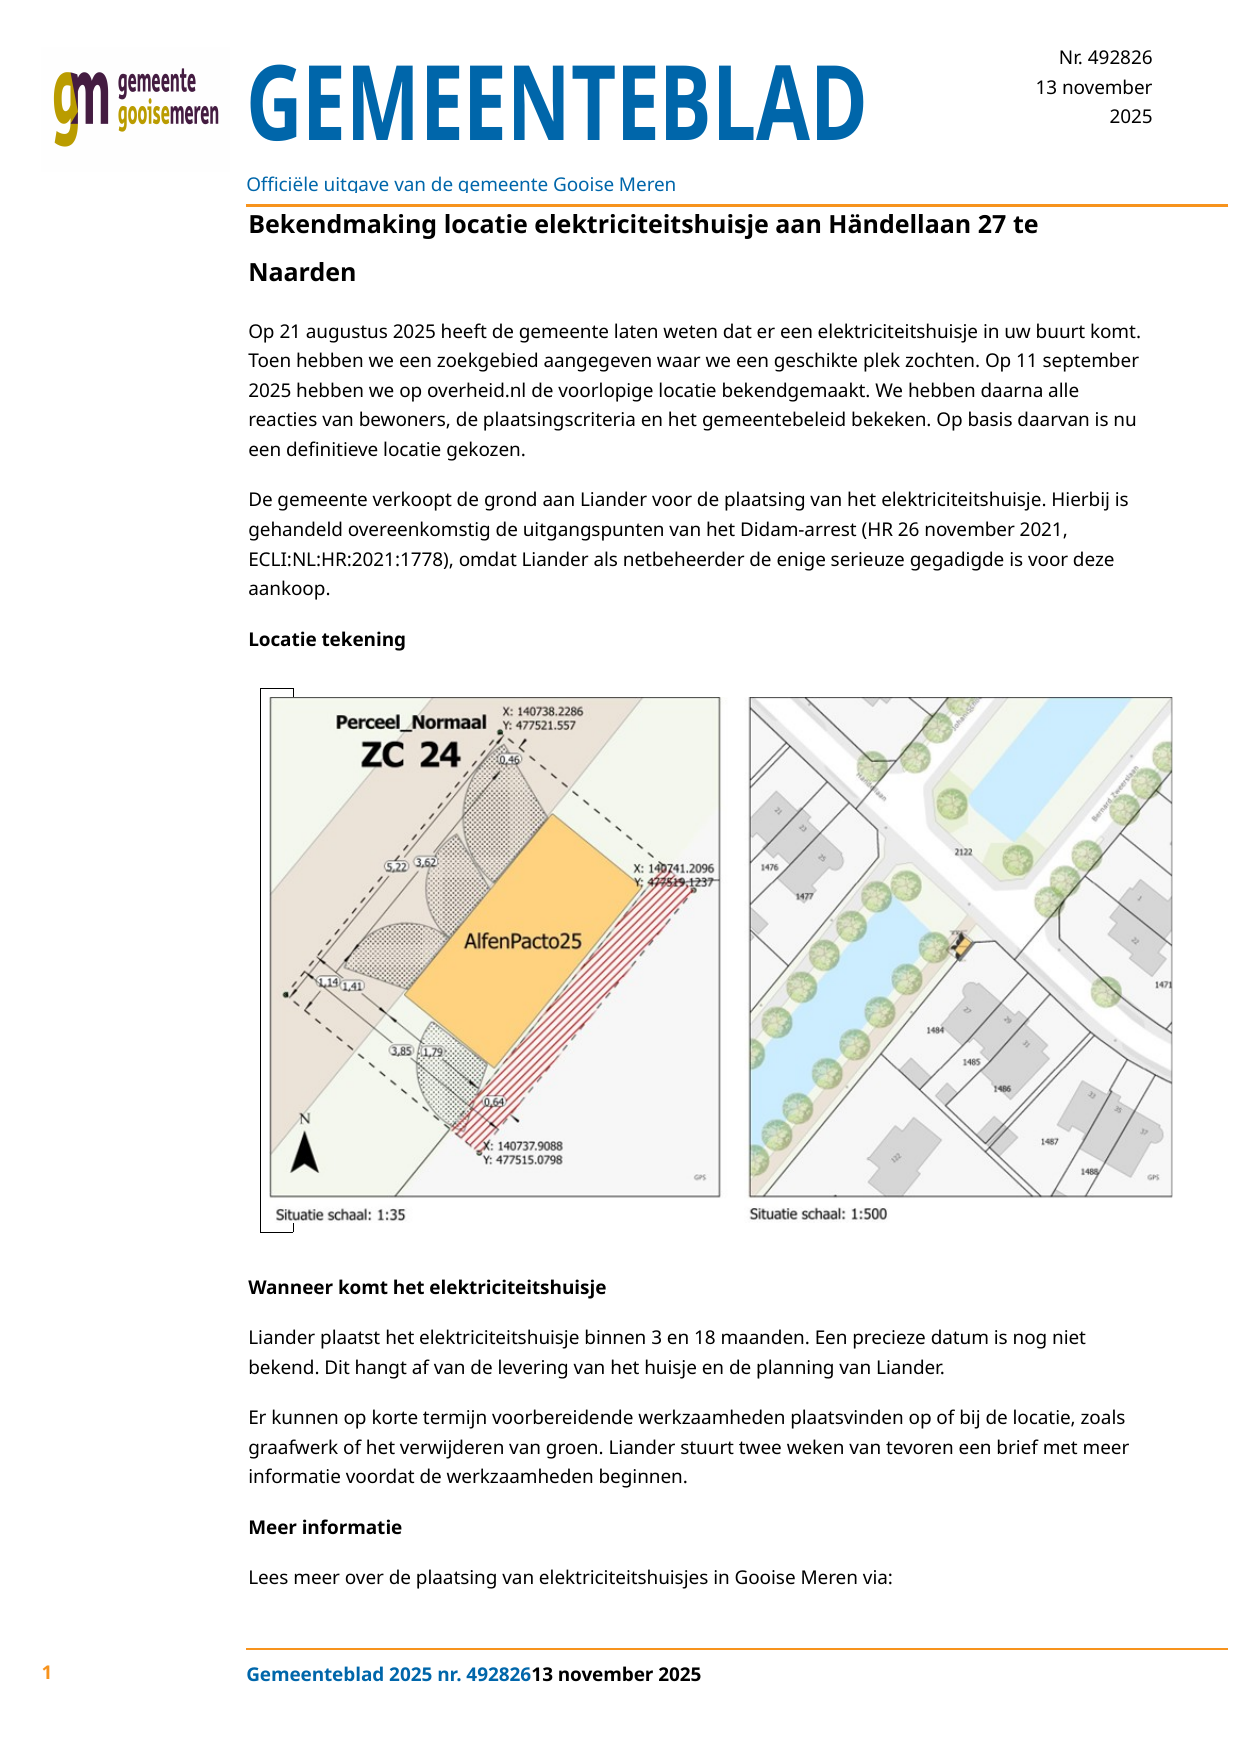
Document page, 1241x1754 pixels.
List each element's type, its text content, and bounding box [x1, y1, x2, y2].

text Op 21 augustus 2025 heeft de gemeente laten weten dat er een elektriciteitshuisje in uw buurt komt. Toen hebben we een zoekgebied aangegeven waar we een geschikte plek zochten. Op 11 september 2025 hebben we op overheid.nl de voorlopige locatie bekendgemaakt. We hebben daarna alle reacties van bewoners, de plaatsingscriteria en het gemeentebeleid bekeken. Op basis daarvan is nu een definitieve locatie gekozen. [248, 318, 1152, 462]
picture [268, 697, 1173, 1223]
picture [41, 47, 231, 172]
text Bekendmaking locatie elektriciteitshuisje aan Händellaan 27 te Naarden [248, 207, 1152, 288]
text De gemeente verkoopt de grond aan Liander voor de plaatsing van het elektriciteitshuisje. Hierbij is gehandeld overeenkomstig de uitgangspunten van het Didam-arrest (HR 26 november 2021, ECLI:NL:HR:2021:1778), omdat Liander als netbeheerder de enige serieuze gegadigde is voor deze aankoop. [248, 487, 1152, 601]
text Liander plaatst het elektriciteitshuisje binnen 3 en 18 maanden. Een precieze datum is nog niet bekend. Dit hangt af van de levering van het huisje en de planning van Liander. [248, 1324, 1152, 1380]
text Meer informatie [248, 1514, 1152, 1540]
text Er kunnen op korte termijn voorbereidende werkzaamheden plaatsvinden op of bij de locatie, zoals graafwerk of het verwijderen van groen. Liander stuurt twee weken van tevoren een brief met meer informatie voordat de werkzaamheden beginnen. [248, 1404, 1152, 1489]
text Locatie tekening [248, 626, 1152, 652]
text Wanneer komt het elektriciteitshuisje [248, 1274, 1152, 1300]
text Lees meer over de plaatsing van elektriciteitshuisjes in Gooise Meren via: [248, 1564, 1152, 1590]
